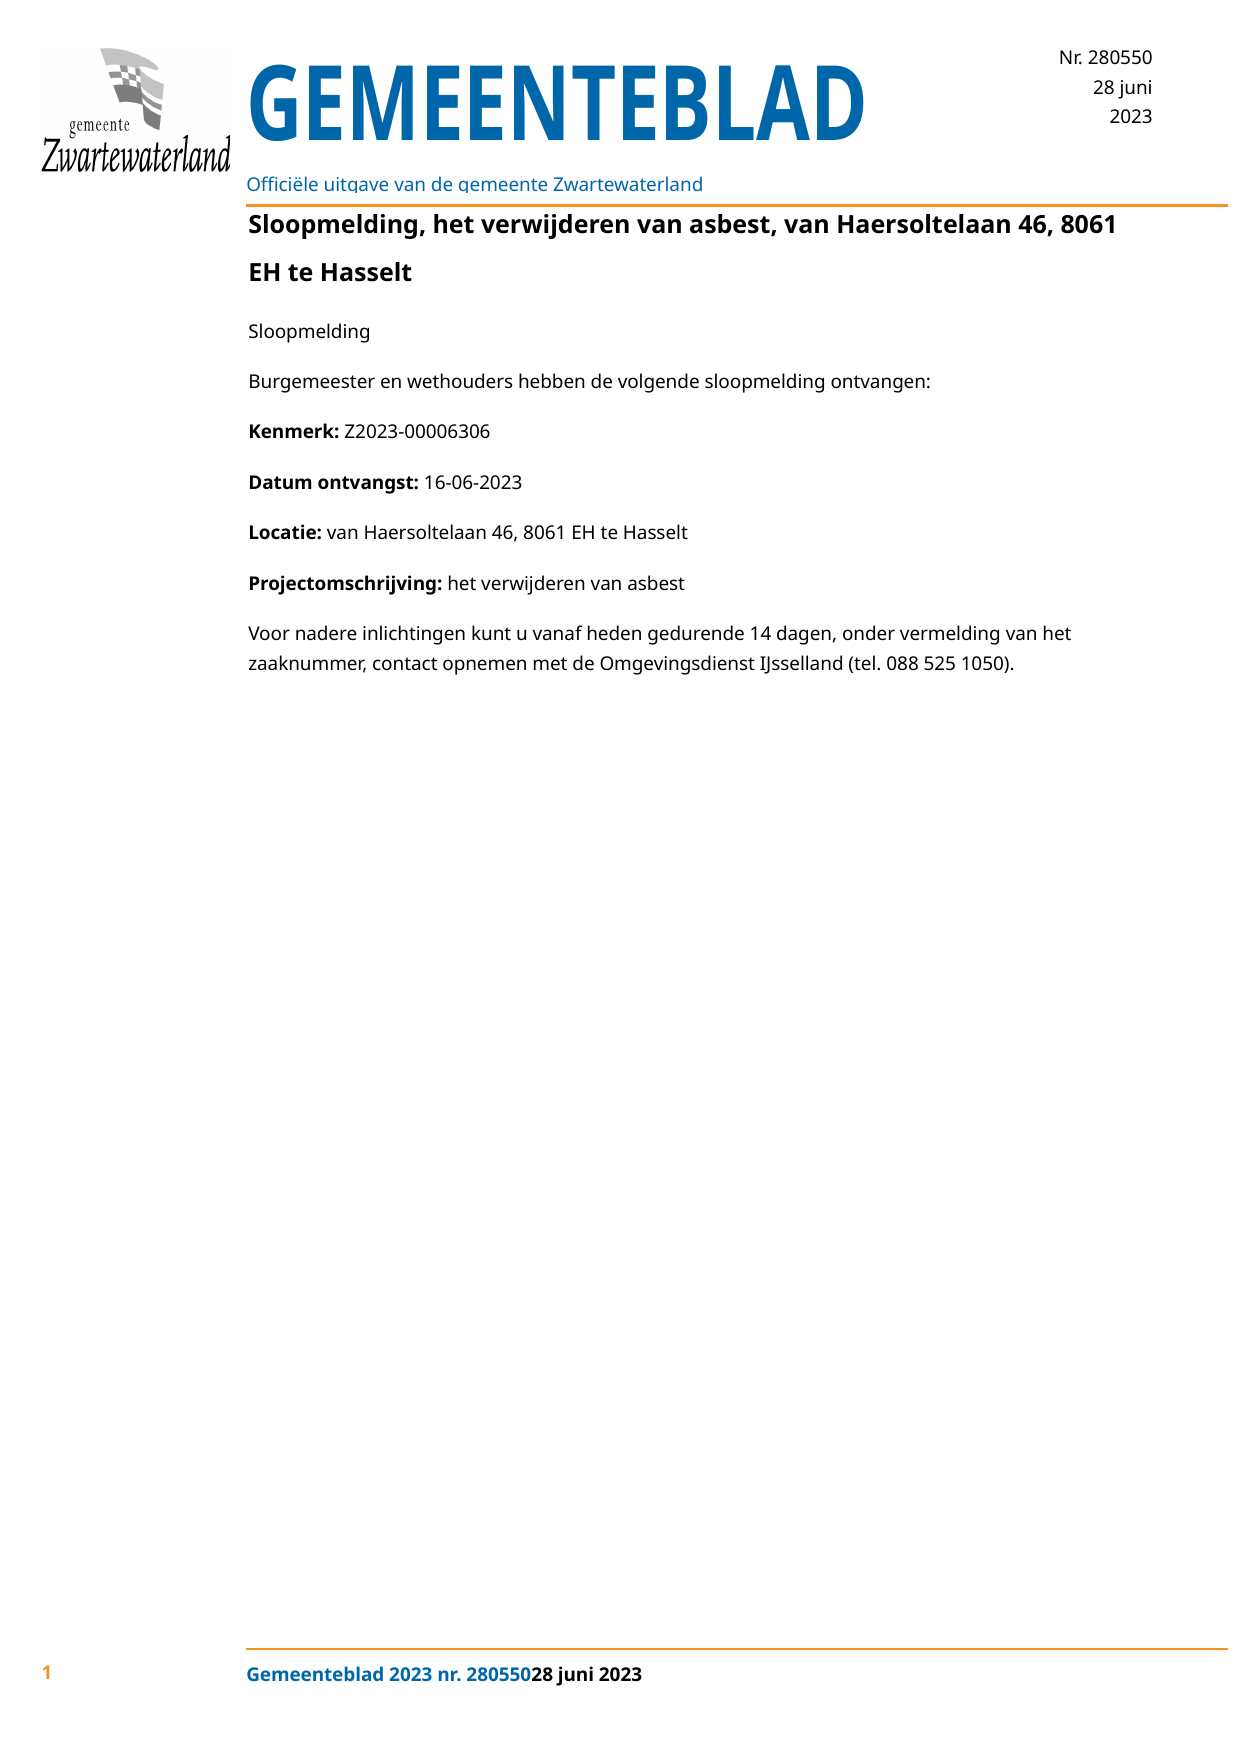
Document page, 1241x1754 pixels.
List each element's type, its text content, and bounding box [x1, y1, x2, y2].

text Burgemeester en wethouders hebben de volgende sloopmelding ontvangen: [248, 368, 1152, 394]
text Kenmerk: Z2023-00006306 [248, 419, 1152, 444]
text Sloopmelding, het verwijderen van asbest, van Haersoltelaan 46, 8061 EH te Hasselt [248, 207, 1152, 288]
text Projectomschrijving: het verwijderen van asbest [248, 570, 1152, 596]
text Sloopmelding [248, 318, 1152, 344]
text Locatie: van Haersoltelaan 46, 8061 EH te Hasselt [248, 519, 1152, 545]
text Datum ontvangst: 16-06-2023 [248, 469, 1152, 495]
text Voor nadere inlichtingen kunt u vanaf heden gedurende 14 dagen, onder vermelding van het zaaknummer, contact opnemen met de Omgevingsdienst IJsselland (tel. 088 525 1050). [248, 620, 1152, 676]
picture [41, 47, 231, 172]
